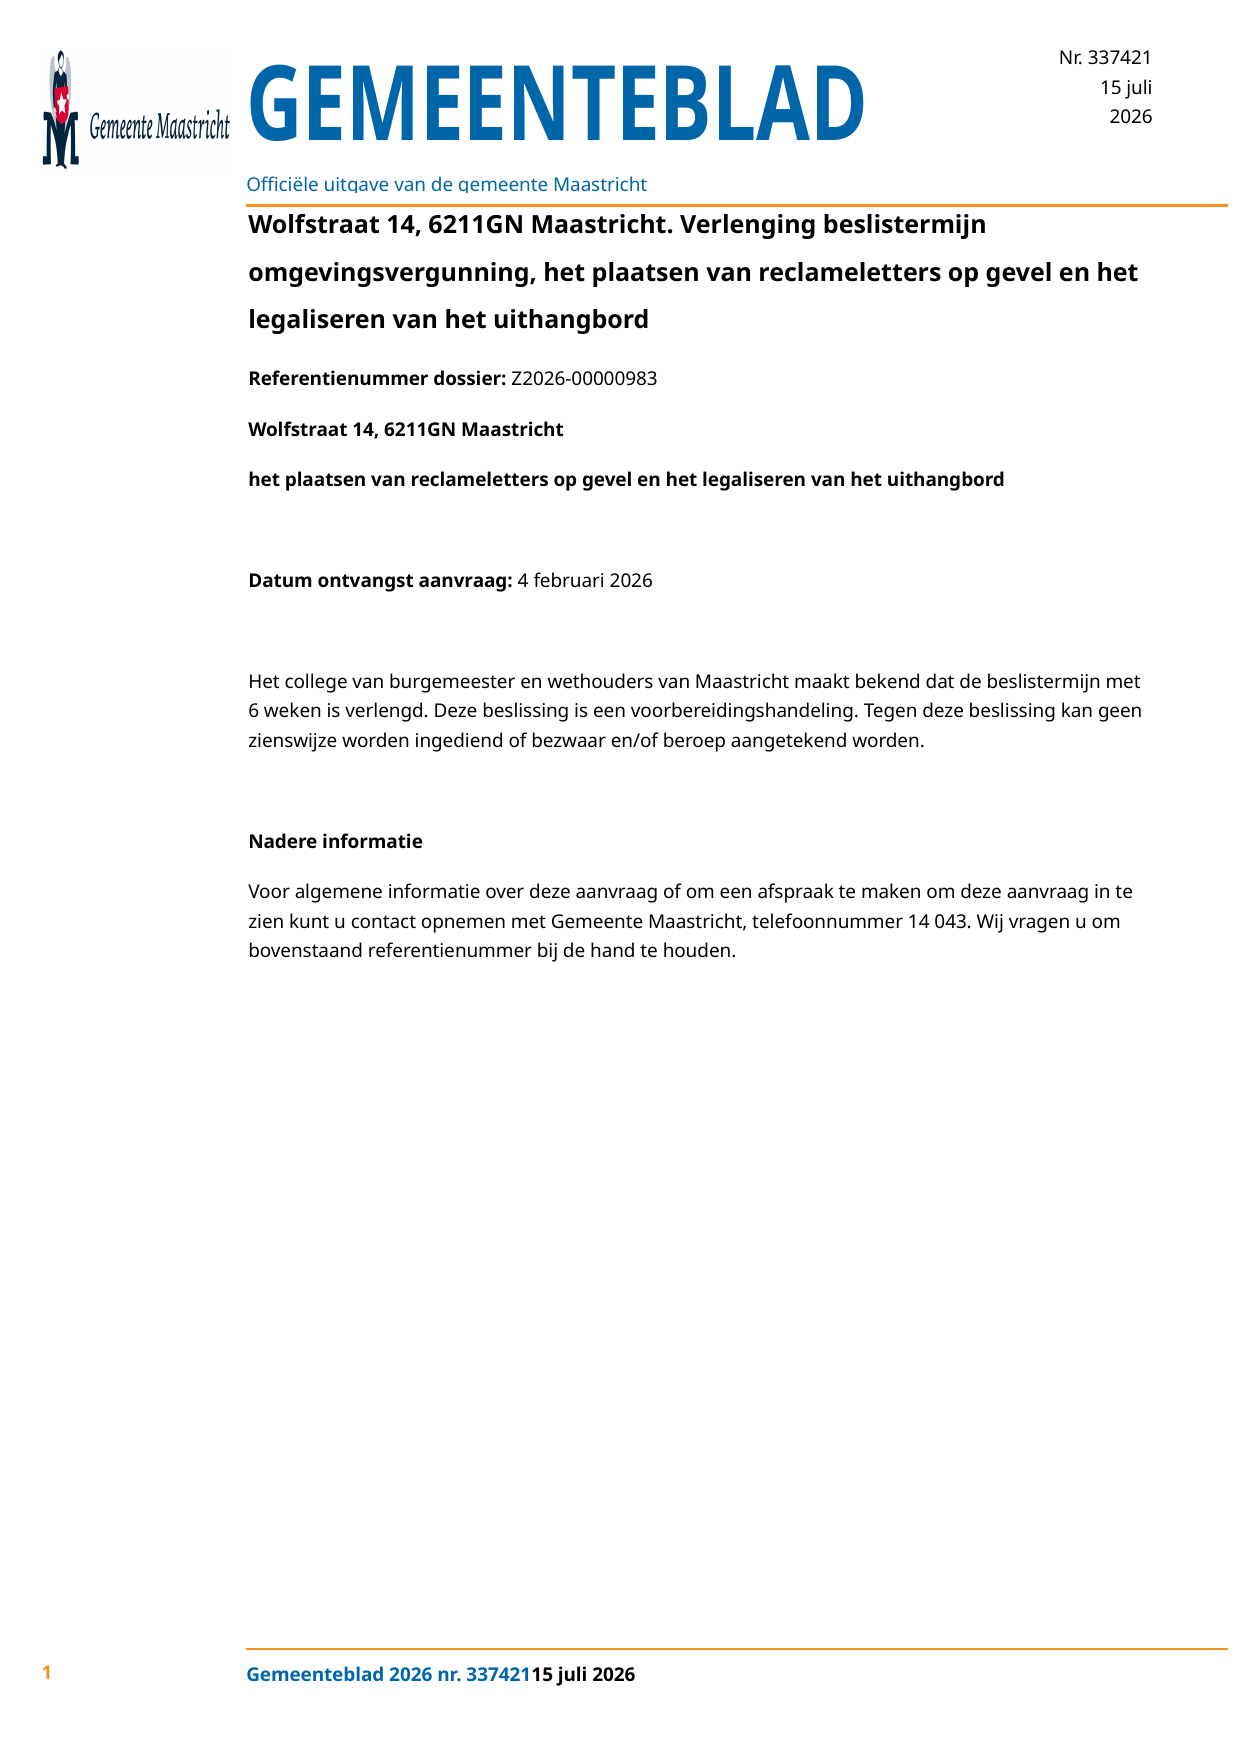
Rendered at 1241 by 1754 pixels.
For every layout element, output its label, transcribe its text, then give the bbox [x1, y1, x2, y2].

text Nadere informatie [248, 828, 1152, 854]
text Referentienummer dossier: Z2026-00000983 [248, 366, 1152, 391]
text het plaatsen van reclameletters op gevel en het legaliseren van het uithangbord [248, 466, 1152, 492]
text Het college van burgemeester en wethouders van Maastricht maakt bekend dat de beslistermijn met 6 weken is verlengd. Deze beslissing is een voorbereidingshandeling. Tegen deze beslissing kan geen zienswijze worden ingediend of bezwaar en/of beroep aangetekend worden. [248, 668, 1152, 753]
text Datum ontvangst aanvraag: 4 februari 2026 [248, 567, 1152, 593]
text Wolfstraat 14, 6211GN Maastricht [248, 416, 1152, 442]
text Voor algemene informatie over deze aanvraag of om een afspraak te maken om deze aanvraag in te zien kunt u contact opnemen met Gemeente Maastricht, telefoonnummer 14 043. Wij vragen u om bovenstaand referentienummer bij de hand te houden. [248, 878, 1152, 963]
text Wolfstraat 14, 6211GN Maastricht. Verlenging beslistermijn omgevingsvergunning, het plaatsen van reclameletters op gevel en het legaliseren van het uithangbord [248, 207, 1152, 336]
picture [41, 47, 231, 172]
